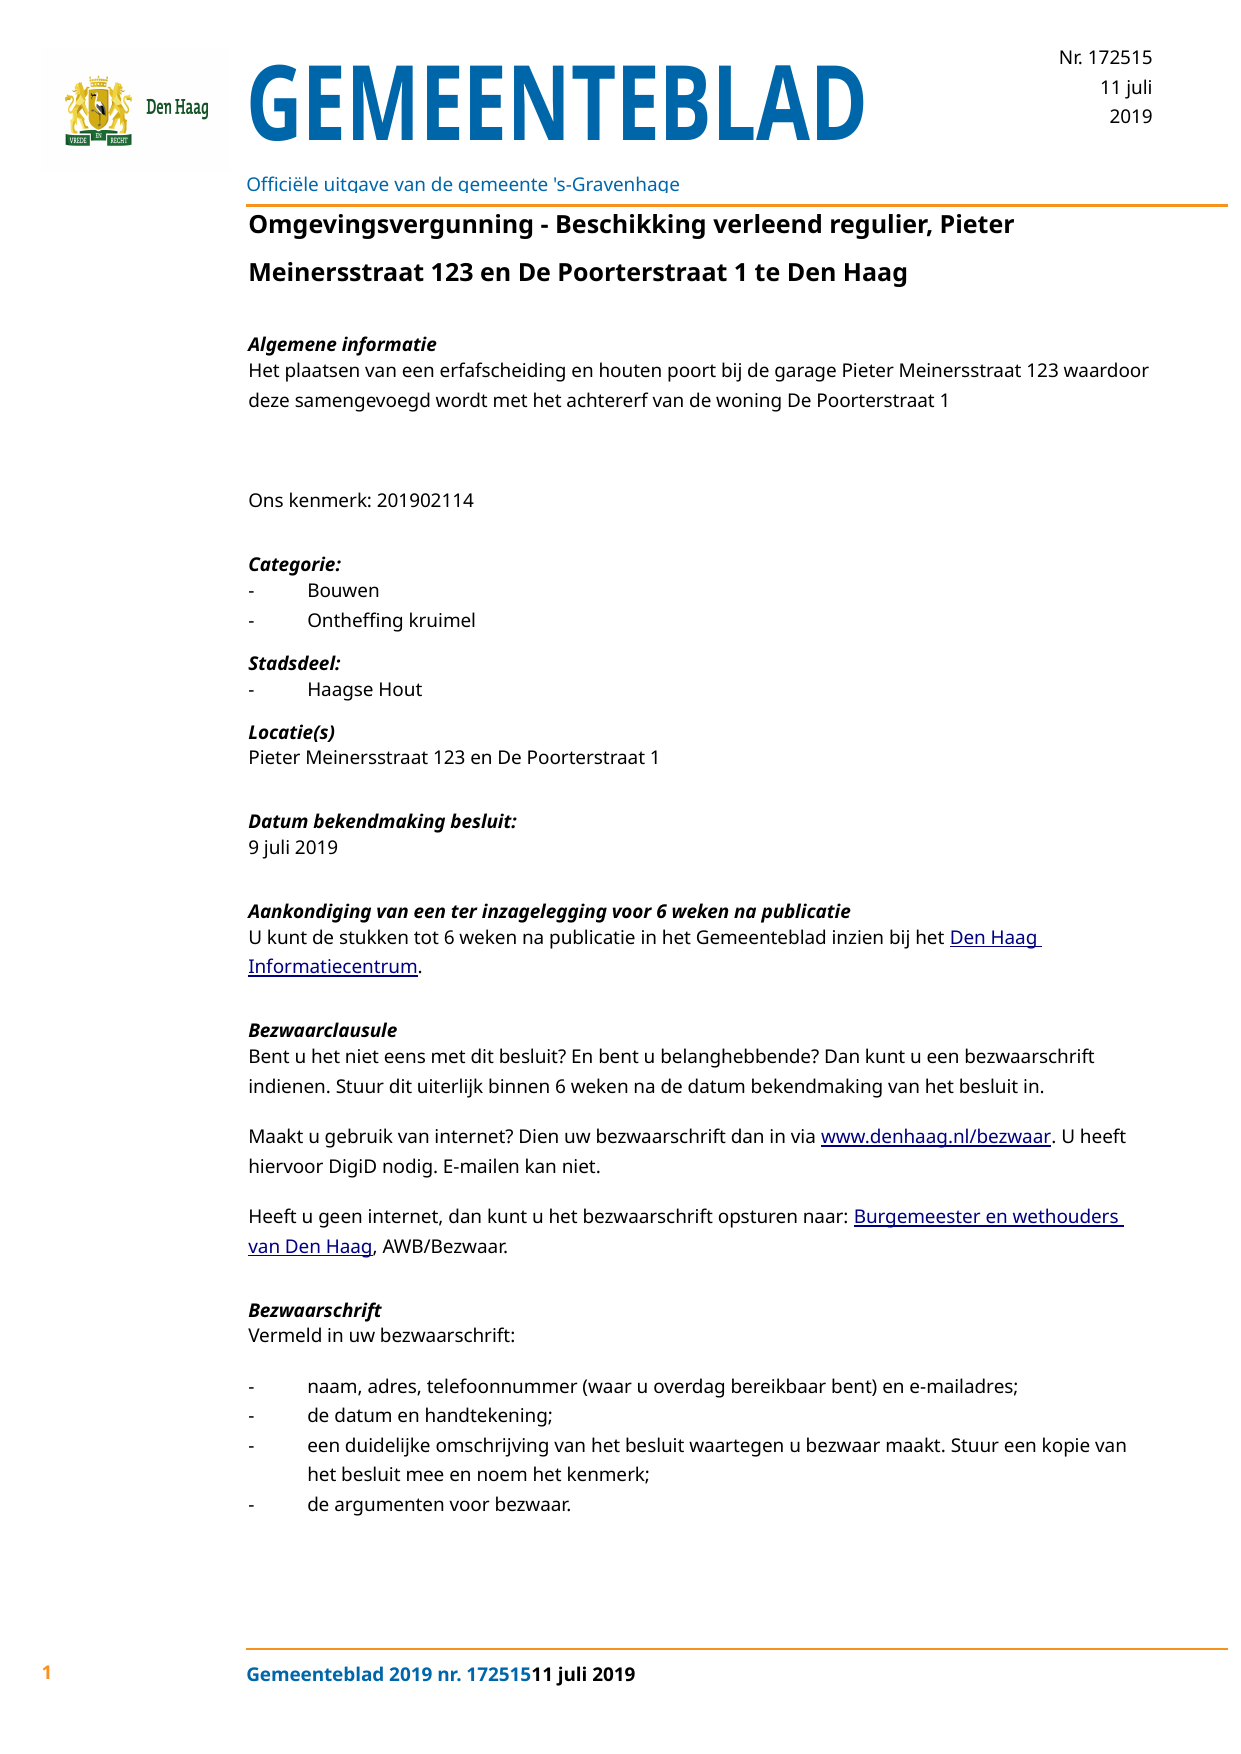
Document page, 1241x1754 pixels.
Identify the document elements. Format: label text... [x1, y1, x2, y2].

list Haagse Hout [248, 676, 1152, 701]
text Heeft u geen internet, dan kunt u het bezwaarschrift opsturen naar: Burgemeester en wethouders van Den Haag, AWB/Bezwaar. [248, 1203, 1152, 1258]
text 9 juli 2019 [248, 834, 1152, 860]
text Categorie: [248, 552, 1152, 577]
list de argumenten voor bezwaar. [248, 1491, 1152, 1517]
text Datum bekendmaking besluit: [248, 808, 1152, 834]
text Bezwaarclausule [248, 1017, 1152, 1043]
text Algemene informatie [248, 331, 1152, 357]
text Pieter Meinersstraat 123 en De Poorterstraat 1 [248, 744, 1152, 770]
text U kunt de stukken tot 6 weken na publicatie in het Gemeenteblad inzien bij het Den Haag Informatiecentrum. [248, 924, 1152, 979]
text Omgevingsvergunning - Beschikking verleend regulier, Pieter Meinersstraat 123 en De Poorterstraat 1 te Den Haag [248, 207, 1152, 288]
text Het plaatsen van een erfafscheiding en houten poort bij de garage Pieter Meinersstraat 123 waardoor deze samengevoegd wordt met het achtererf van de woning De Poorterstraat 1 [248, 357, 1152, 412]
picture [41, 47, 231, 172]
text Vermeld in uw bezwaarschrift: [248, 1322, 1152, 1348]
text Maakt u gebruik van internet? Dien uw bezwaarschrift dan in via www.denhaag.nl/bezwaar. U heeft hiervoor DigiD nodig. E-mailen kan niet. [248, 1123, 1152, 1178]
text Locatie(s) [248, 719, 1152, 744]
list Ontheffing kruimel [248, 607, 1152, 633]
text Bent u het niet eens met dit besluit? En bent u belanghebbende? Dan kunt u een bezwaarschrift indienen. Stuur dit uiterlijk binnen 6 weken na de datum bekendmaking van het besluit in. [248, 1043, 1152, 1098]
text Aankondiging van een ter inzagelegging voor 6 weken na publicatie [248, 898, 1152, 924]
list de datum en handtekening; [248, 1402, 1152, 1428]
text Bezwaarschrift [248, 1297, 1152, 1322]
text Ons kenmerk: 201902114 [248, 488, 1152, 513]
list Bouwen [248, 577, 1152, 603]
text Stadsdeel: [248, 650, 1152, 676]
list naam, adres, telefoonnummer (waar u overdag bereikbaar bent) en e-mailadres; [248, 1373, 1152, 1399]
list een duidelijke omschrijving van het besluit waartegen u bezwaar maakt. Stuur een kopie van het besluit mee en noem het kenmerk; [248, 1432, 1152, 1487]
